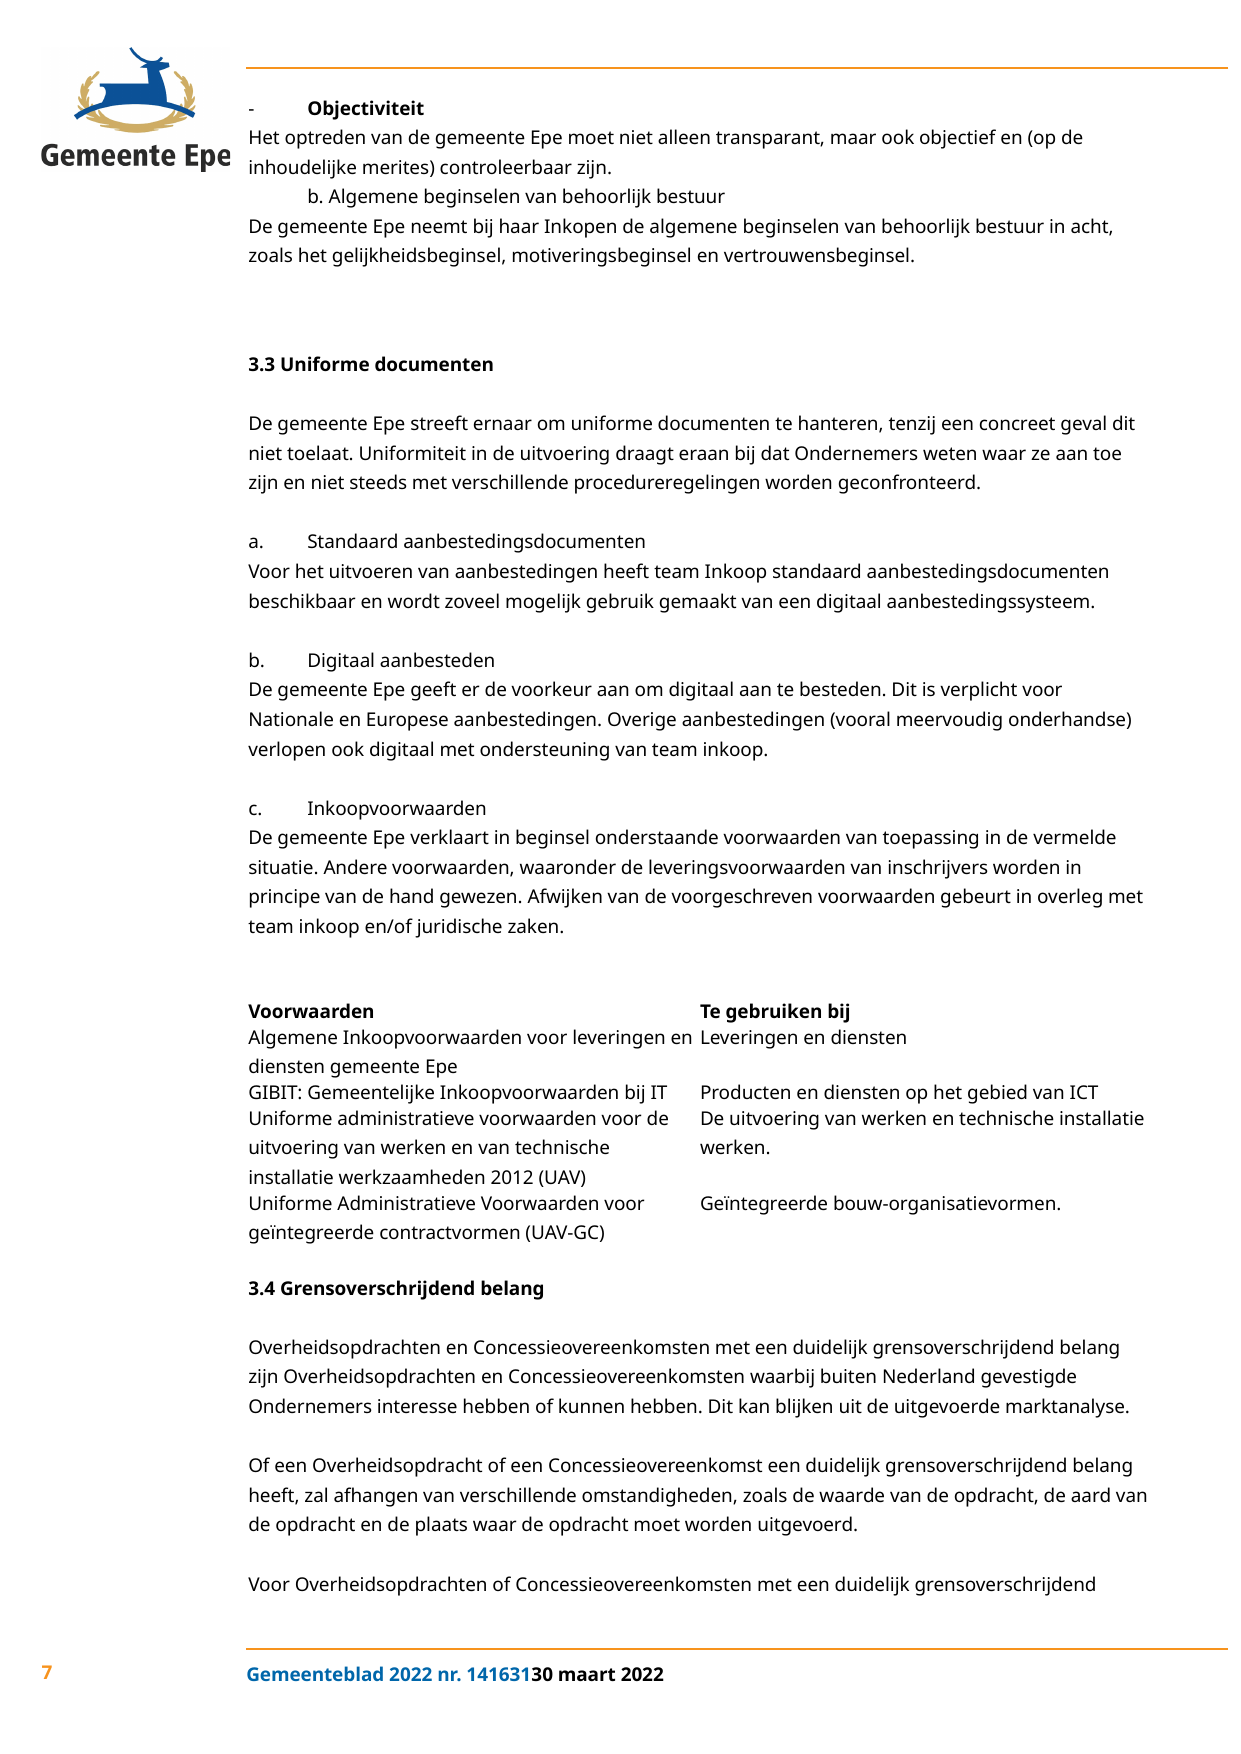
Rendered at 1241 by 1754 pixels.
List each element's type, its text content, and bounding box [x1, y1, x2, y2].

text De gemeente Epe verklaart in beginsel onderstaande voorwaarden van toepassing in de vermelde situatie. Andere voorwaarden, waaronder de leveringsvoorwaarden van inschrijvers worden in principe van de hand gewezen. Afwijken van de voorgeschreven voorwaarden gebeurt in overleg met team inkoop en/of juridische zaken. [248, 824, 1152, 939]
text Of een Overheidsopdracht of een Concessieovereenkomst een duidelijk grensoverschrijdend belang heeft, zal afhangen van verschillende omstandigheden, zoals de waarde van de opdracht, de aard van de opdracht en de plaats waar de opdracht moet worden uitgevoerd. [248, 1452, 1152, 1537]
text De gemeente Epe geeft er de voorkeur aan om digitaal aan te besteden. Dit is verplicht voor Nationale en Europese aanbestedingen. Overige aanbestedingen (vooral meervoudig onderhandse) verlopen ook digitaal met ondersteuning van team inkoop. [248, 677, 1152, 761]
text Overheidsopdrachten en Concessieovereenkomsten met een duidelijk grensoverschrijdend belang zijn Overheidsopdrachten en Concessieovereenkomsten waarbij buiten Nederland gevestigde Ondernemers interesse hebben of kunnen hebben. Dit kan blijken uit de uitgevoerde marktanalyse. [248, 1334, 1152, 1419]
text De gemeente Epe streeft ernaar om uniforme documenten te hanteren, tenzij een concreet geval dit niet toelaat. Uniformiteit in de uitvoering draagt eraan bij dat Ondernemers weten waar ze aan toe zijn en niet steeds met verschillende procedureregelingen worden geconfronteerd. [248, 410, 1152, 495]
text Voor Overheidsopdrachten of Concessieovereenkomsten met een duidelijk grensoverschrijdend [248, 1571, 1152, 1596]
text Het optreden van de gemeente Epe moet niet alleen transparant, maar ook objectief en (op de inhoudelijke merites) controleerbaar zijn. [248, 124, 1152, 180]
table_cell De uitvoering van werken en technische installatie werken. [700, 1105, 1152, 1190]
table_cell Geïntegreerde bouw-organisatievormen. [700, 1190, 1152, 1245]
list b. Algemene beginselen van behoorlijk bestuur [248, 183, 1152, 209]
text Voor het uitvoeren van aanbestedingen heeft team Inkoop standaard aanbestedingsdocumenten beschikbaar en wordt zoveel mogelijk gebruik gemaakt van een digitaal aanbestedingssysteem. [248, 558, 1152, 613]
table_cell Uniforme administratieve voorwaarden voor de uitvoering van werken en van technische installatie werkzaamheden 2012 (UAV) [248, 1105, 700, 1190]
table_cell Algemene Inkoopvoorwaarden voor leveringen en diensten gemeente Epe [248, 1024, 700, 1079]
picture [41, 47, 231, 172]
table_header Voorwaarden [248, 998, 700, 1024]
text 3.3 Uniforme documenten [248, 351, 1152, 377]
text 3.4 Grensoverschrijdend belang [248, 1275, 1152, 1301]
list Digitaal aanbesteden [248, 647, 1152, 673]
table_cell GIBIT: Gemeentelijke Inkoopvoorwaarden bij IT [248, 1079, 700, 1105]
list Objectiviteit [248, 95, 1152, 121]
table_cell Producten en diensten op het gebied van ICT [700, 1079, 1152, 1105]
table_cell Uniforme Administratieve Voorwaarden voor geïntegreerde contractvormen (UAV-GC) [248, 1190, 700, 1245]
list Inkoopvoorwaarden [248, 795, 1152, 821]
table_cell Leveringen en diensten [700, 1024, 1152, 1079]
list Standaard aanbestedingsdocumenten [248, 529, 1152, 554]
text De gemeente Epe neemt bij haar Inkopen de algemene beginselen van behoorlijk bestuur in acht, zoals het gelijkheidsbeginsel, motiveringsbeginsel en vertrouwensbeginsel. [248, 213, 1152, 268]
table_header Te gebruiken bij [700, 998, 1152, 1024]
